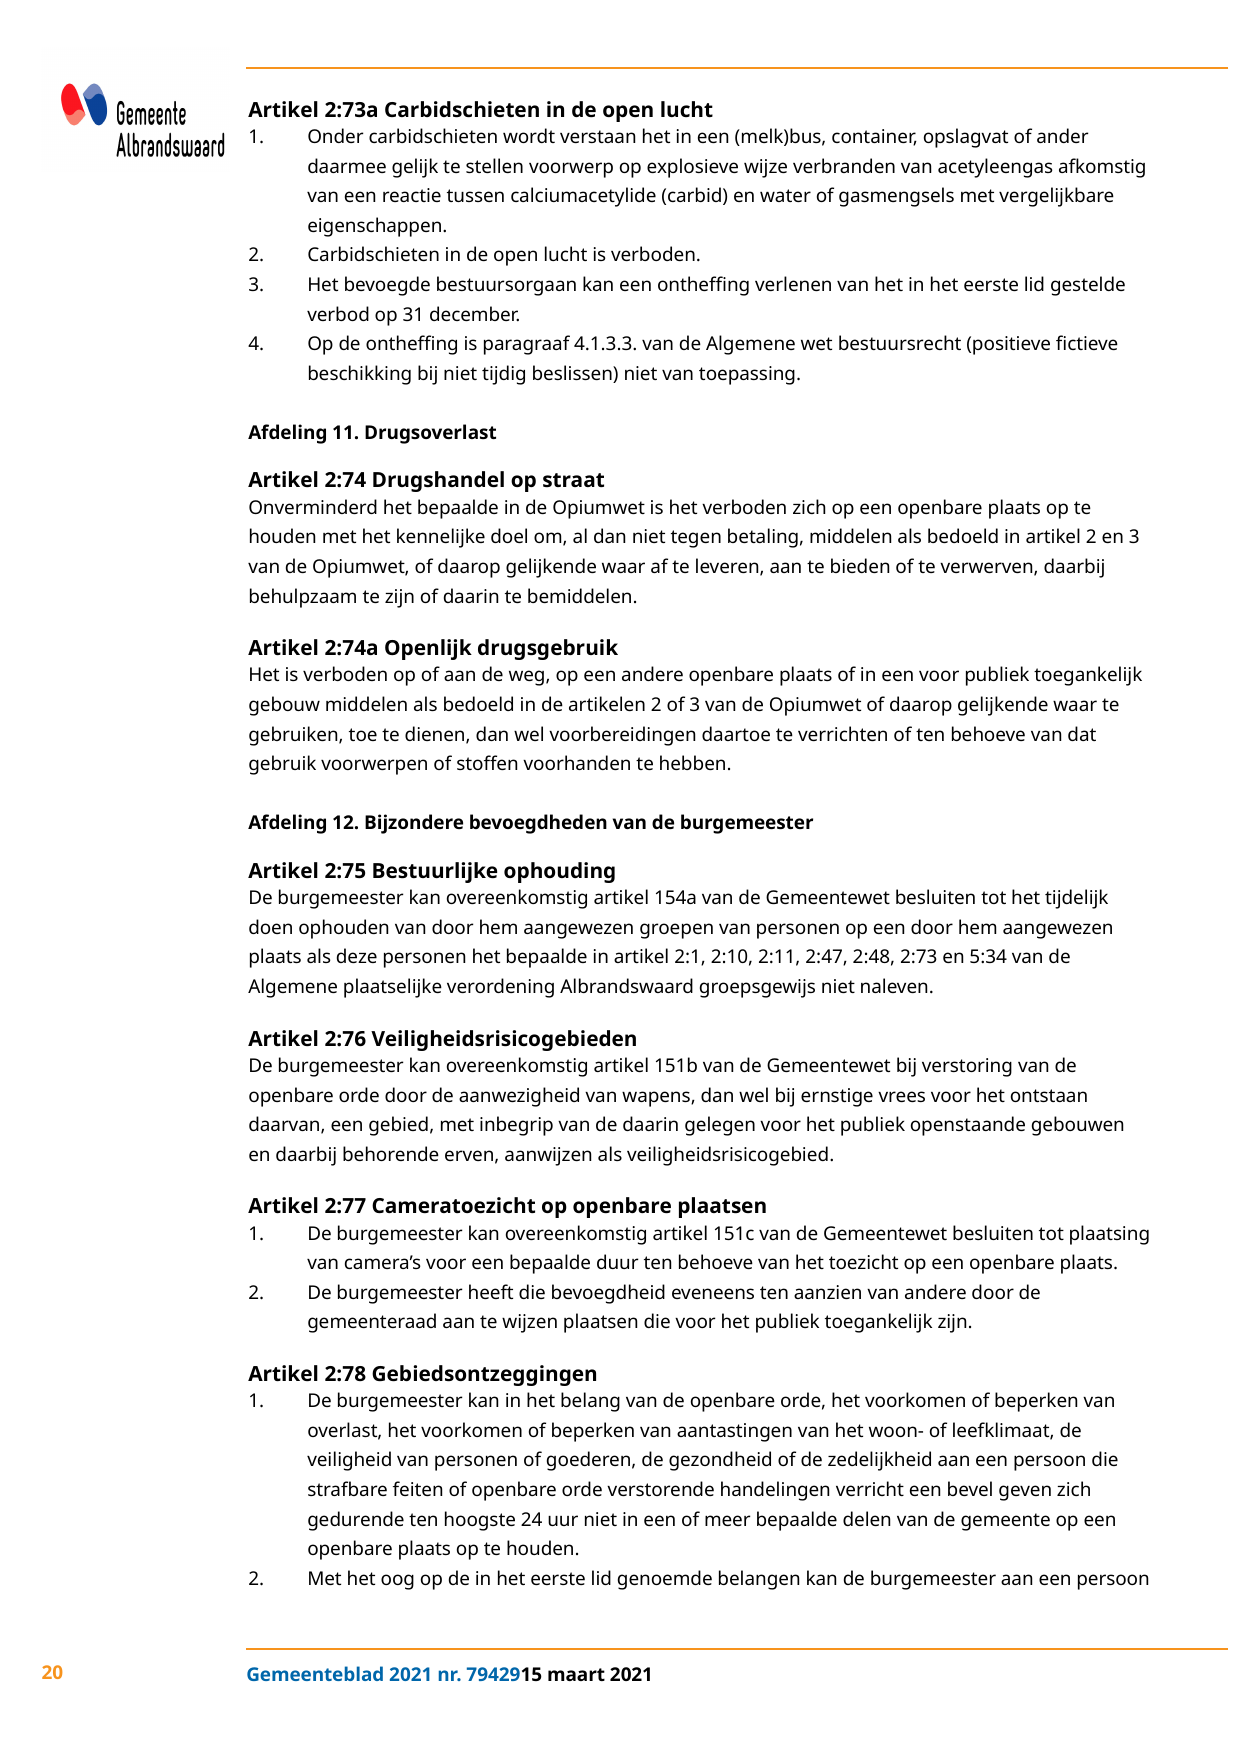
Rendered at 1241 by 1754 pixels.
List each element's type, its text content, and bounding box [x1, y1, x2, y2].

text De burgemeester kan overeenkomstig artikel 154a van de Gemeentewet besluiten tot het tijdelijk doen ophouden van door hem aangewezen groepen van personen op een door hem aangewezen plaats als deze personen het bepaalde in artikel 2:1, 2:10, 2:11, 2:47, 2:48, 2:73 en 5:34 van de Algemene plaatselijke verordening Albrandswaard groepsgewijs niet naleven. [248, 884, 1152, 999]
text Artikel 2:73a Carbidschieten in de open lucht [248, 95, 1152, 123]
list De burgemeester kan overeenkomstig artikel 151c van de Gemeentewet besluiten tot plaatsing van camera’s voor een bepaalde duur ten behoeve van het toezicht op een openbare plaats. [248, 1220, 1152, 1275]
text De burgemeester kan overeenkomstig artikel 151b van de Gemeentewet bij verstoring van de openbare orde door de aanwezigheid van wapens, dan wel bij ernstige vrees voor het ontstaan daarvan, een gebied, met inbegrip van de daarin gelegen voor het publiek openstaande gebouwen en daarbij behorende erven, aanwijzen als veiligheidsrisicogebied. [248, 1052, 1152, 1167]
list De burgemeester heeft die bevoegdheid eveneens ten aanzien van andere door de gemeenteraad aan te wijzen plaatsen die voor het publiek toegankelijk zijn. [248, 1279, 1152, 1334]
list Op de ontheffing is paragraaf 4.1.3.3. van de Algemene wet bestuursrecht (positieve fictieve beschikking bij niet tijdig beslissen) niet van toepassing. [248, 330, 1152, 386]
text Artikel 2:75 Bestuurlijke ophouding [248, 856, 1152, 884]
text Artikel 2:74a Openlijk drugsgebruik [248, 633, 1152, 662]
text Artikel 2:78 Gebiedsontzeggingen [248, 1359, 1152, 1387]
text Artikel 2:74 Drugshandel op straat [248, 466, 1152, 494]
text Artikel 2:76 Veiligheidsrisicogebieden [248, 1024, 1152, 1052]
list Met het oog op de in het eerste lid genoemde belangen kan de burgemeester aan een persoon [248, 1565, 1152, 1591]
text Het is verboden op of aan de weg, op een andere openbare plaats of in een voor publiek toegankelijk gebouw middelen als bedoeld in de artikelen 2 of 3 van de Opiumwet of daarop gelijkende waar te gebruiken, toe te dienen, dan wel voorbereidingen daartoe te verrichten of ten behoeve van dat gebruik voorwerpen of stoffen voorhanden te hebben. [248, 662, 1152, 776]
list Onder carbidschieten wordt verstaan het in een (melk)bus, container, opslagvat of ander daarmee gelijk te stellen voorwerp op explosieve wijze verbranden van acetyleengas afkomstig van een reactie tussen calciumacetylide (carbid) en water of gasmengsels met vergelijkbare eigenschappen. [248, 123, 1152, 238]
list De burgemeester kan in het belang van de openbare orde, het voorkomen of beperken van overlast, het voorkomen of beperken van aantastingen van het woon- of leefklimaat, de veiligheid van personen of goederen, de gezondheid of de zedelijkheid aan een persoon die strafbare feiten of openbare orde verstorende handelingen verricht een bevel geven zich gedurende ten hoogste 24 uur niet in een of meer bepaalde delen van de gemeente op een openbare plaats op te houden. [248, 1387, 1152, 1561]
text Afdeling 11. Drugsoverlast [248, 419, 1152, 445]
list Carbidschieten in de open lucht is verboden. [248, 242, 1152, 267]
picture [41, 47, 231, 172]
list Het bevoegde bestuursorgaan kan een ontheffing verlenen van het in het eerste lid gestelde verbod op 31 december. [248, 271, 1152, 326]
text Artikel 2:77 Cameratoezicht op openbare plaatsen [248, 1191, 1152, 1220]
text Onverminderd het bepaalde in de Opiumwet is het verboden zich op een openbare plaats op te houden met het kennelijke doel om, al dan niet tegen betaling, middelen als bedoeld in artikel 2 en 3 van de Opiumwet, of daarop gelijkende waar af te leveren, aan te bieden of te verwerven, daarbij behulpzaam te zijn of daarin te bemiddelen. [248, 494, 1152, 608]
text Afdeling 12. Bijzondere bevoegdheden van de burgemeester [248, 809, 1152, 835]
